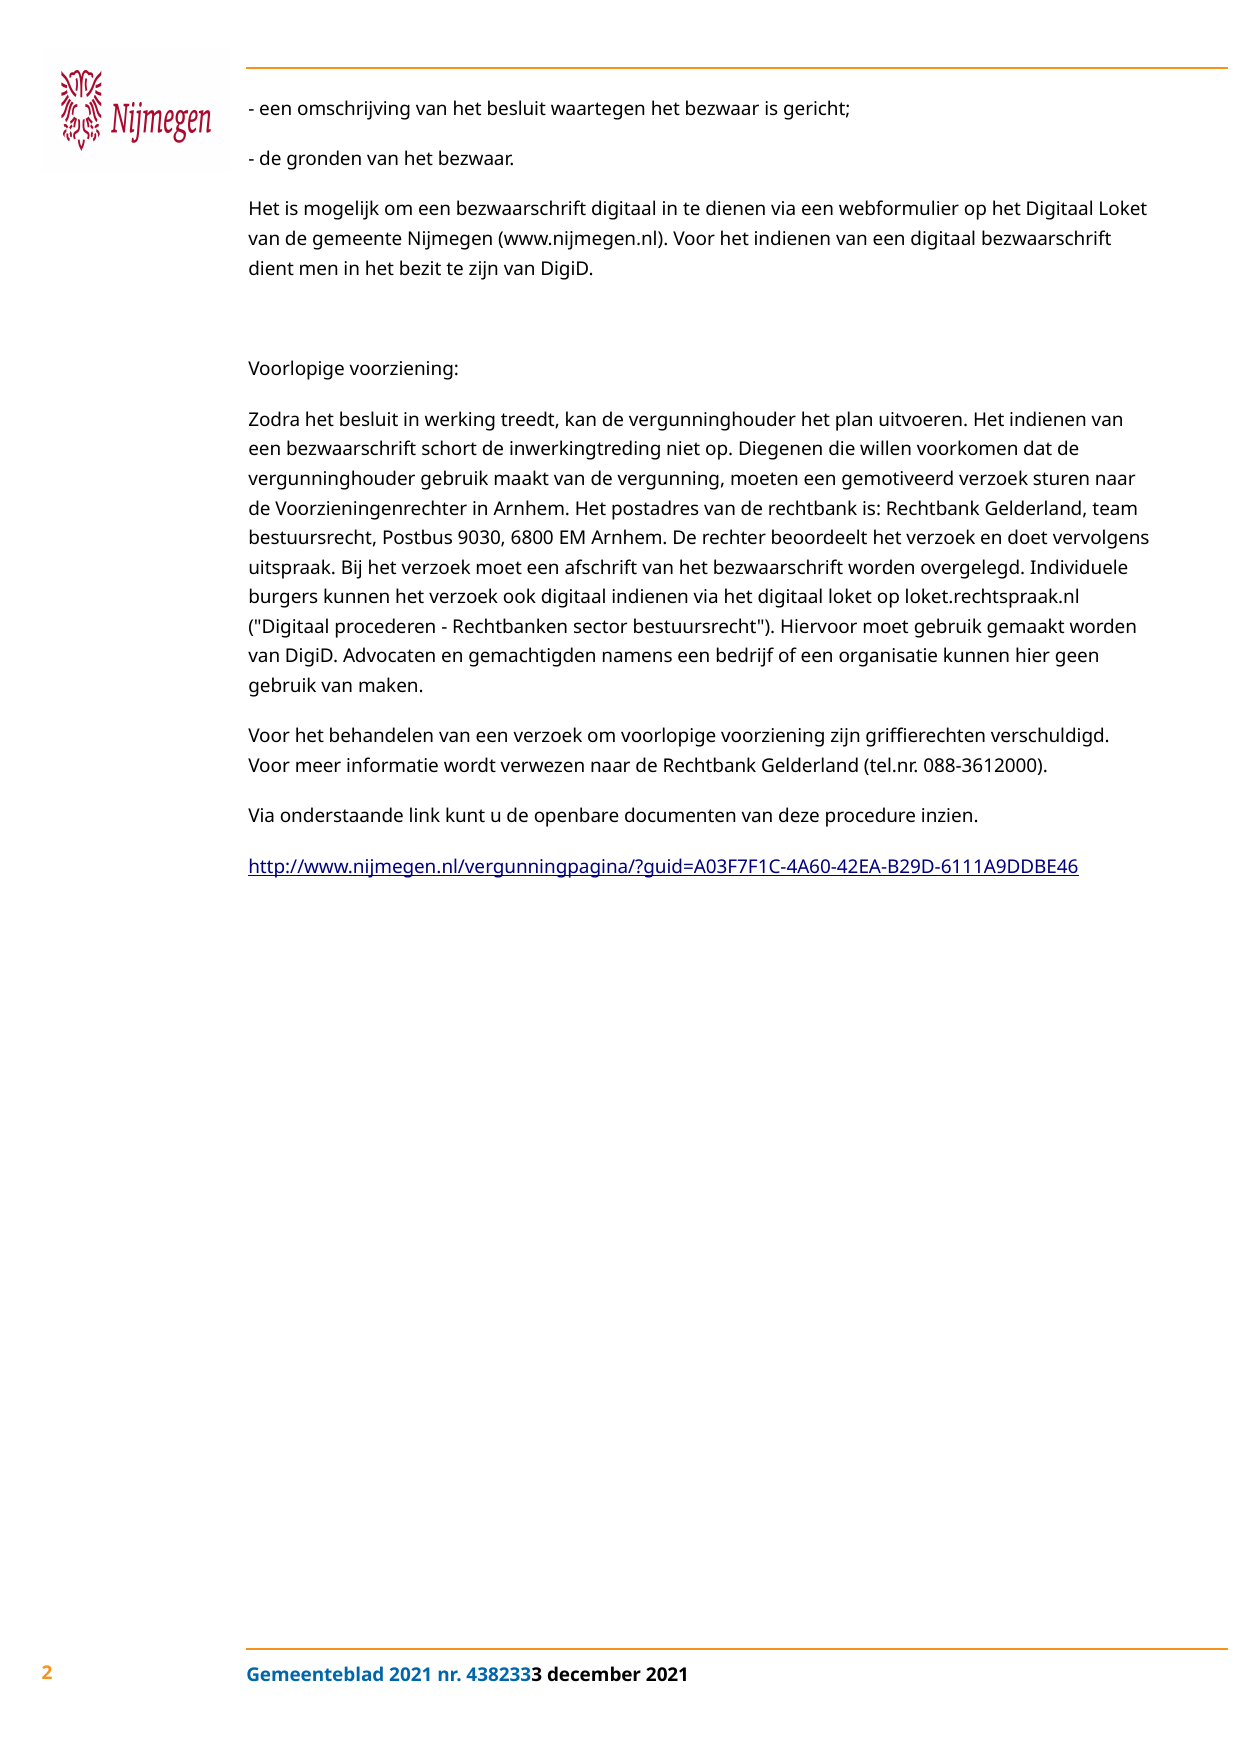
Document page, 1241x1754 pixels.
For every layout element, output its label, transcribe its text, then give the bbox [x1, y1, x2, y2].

text Voor het behandelen van een verzoek om voorlopige voorziening zijn griffierechten verschuldigd. Voor meer informatie wordt verwezen naar de Rechtbank Gelderland (tel.nr. 088-3612000). [248, 723, 1152, 778]
text http://www.nijmegen.nl/vergunningpagina/?guid=A03F7F1C-4A60-42EA-B29D-6111A9DDBE46 [248, 853, 1152, 879]
text Zodra het besluit in werking treedt, kan de vergunninghouder het plan uitvoeren. Het indienen van een bezwaarschrift schort de inwerkingtreding niet op. Diegenen die willen voorkomen dat de vergunninghouder gebruik maakt van de vergunning, moeten een gemotiveerd verzoek sturen naar de Voorzieningenrechter in Arnhem. Het postadres van de rechtbank is: Rechtbank Gelderland, team bestuursrecht, Postbus 9030, 6800 EM Arnhem. De rechter beoordeelt het verzoek en doet vervolgens uitspraak. Bij het verzoek moet een afschrift van het bezwaarschrift worden overgelegd. Individuele burgers kunnen het verzoek ook digitaal indienen via het digitaal loket op loket.rechtspraak.nl ("Digitaal procederen - Rechtbanken sector bestuursrecht"). Hiervoor moet gebruik gemaakt worden van DigiD. Advocaten en gemachtigden namens een bedrijf of een organisatie kunnen hier geen gebruik van maken. [248, 406, 1152, 698]
text - de gronden van het bezwaar. [248, 145, 1152, 171]
text - een omschrijving van het besluit waartegen het bezwaar is gericht; [248, 95, 1152, 121]
picture [41, 47, 231, 172]
text Via onderstaande link kunt u de openbare documenten van deze procedure inzien. [248, 803, 1152, 828]
text Het is mogelijk om een bezwaarschrift digitaal in te dienen via een webformulier op het Digitaal Loket van de gemeente Nijmegen (www.nijmegen.nl). Voor het indienen van een digitaal bezwaarschrift dient men in het bezit te zijn van DigiD. [248, 196, 1152, 281]
text Voorlopige voorziening: [248, 356, 1152, 381]
